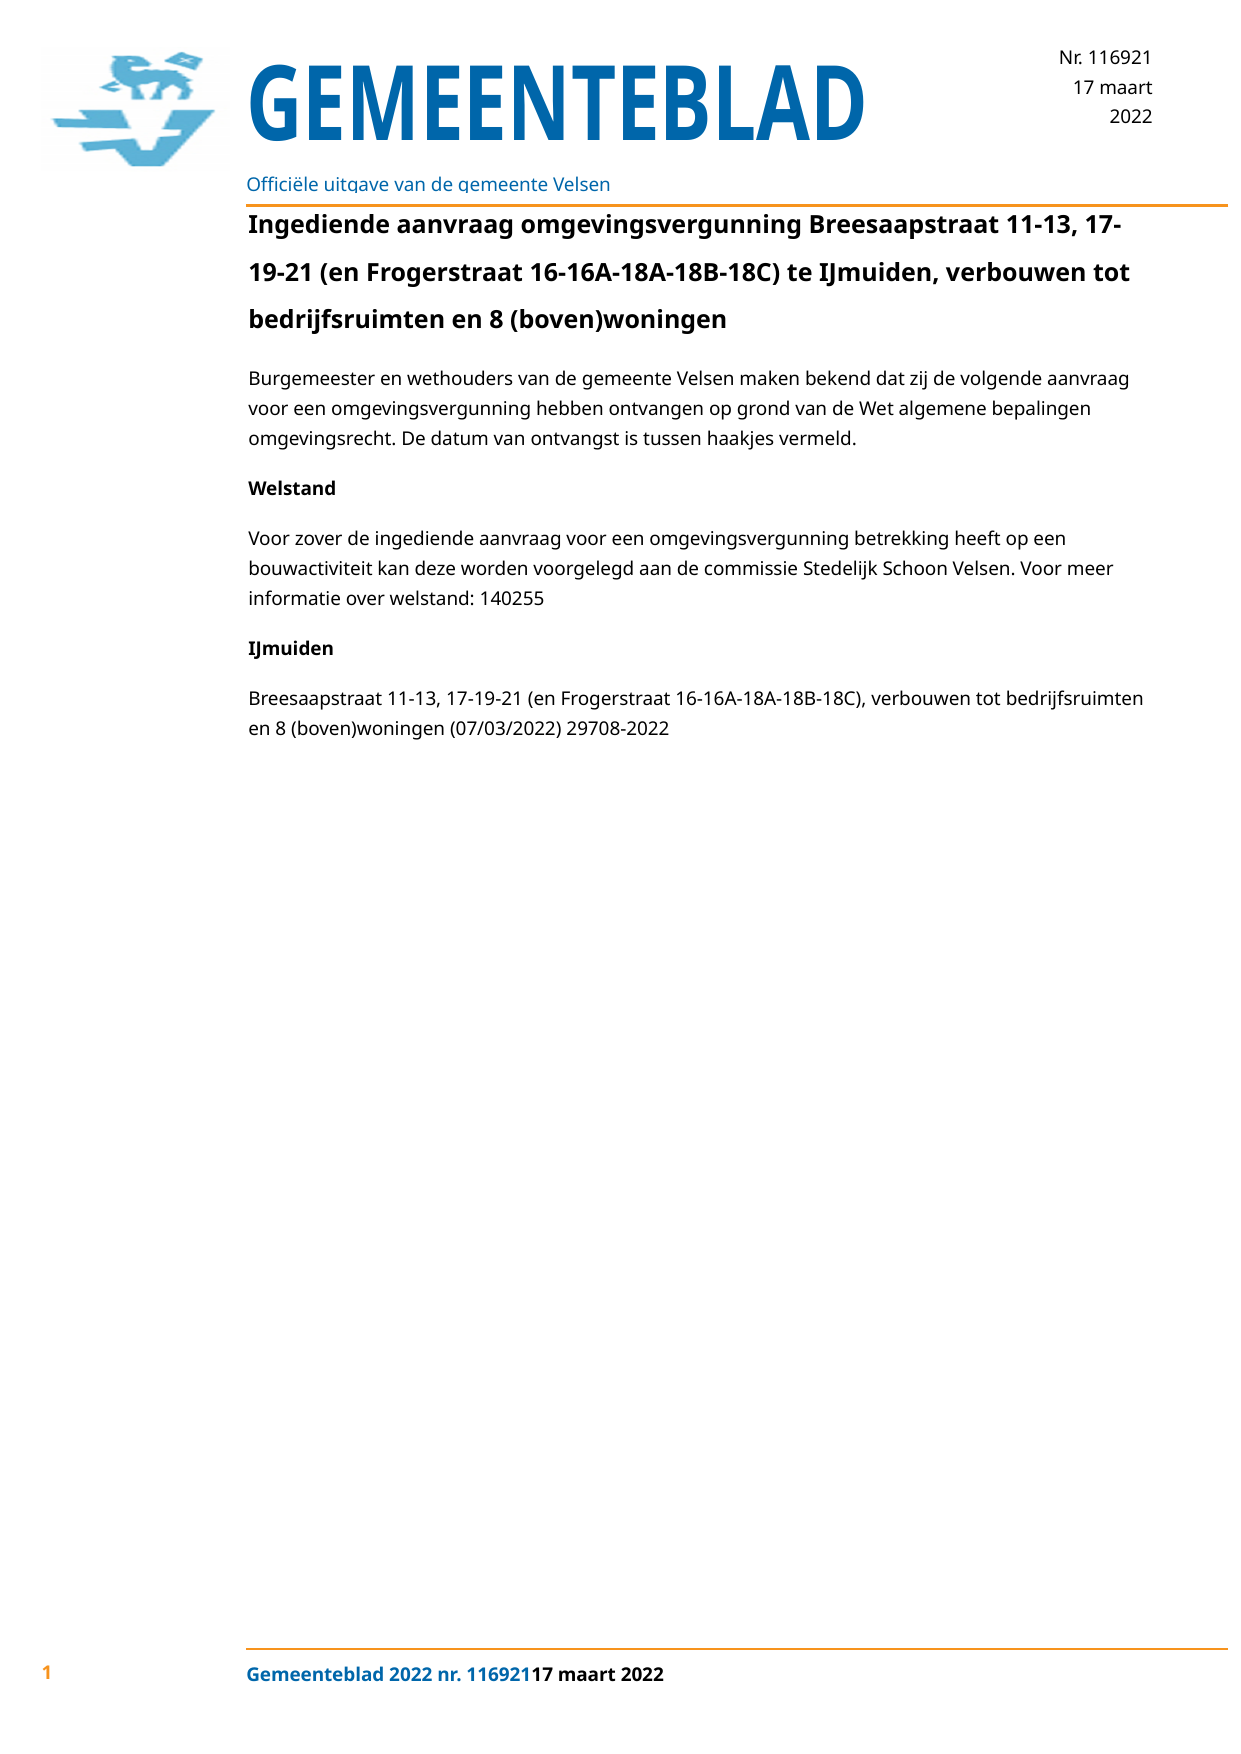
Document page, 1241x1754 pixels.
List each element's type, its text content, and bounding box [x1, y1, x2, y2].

text Burgemeester en wethouders van de gemeente Velsen maken bekend dat zij de volgende aanvraag voor een omgevingsvergunning hebben ontvangen op grond van de Wet algemene bepalingen omgevingsrecht. De datum van ontvangst is tussen haakjes vermeld. [248, 366, 1152, 450]
text IJmuiden [248, 635, 1152, 661]
picture [41, 47, 231, 172]
text Welstand [248, 475, 1152, 501]
text Ingediende aanvraag omgevingsvergunning Breesaapstraat 11-13, 17-19-21 (en Frogerstraat 16-16A-18A-18B-18C) te IJmuiden, verbouwen tot bedrijfsruimten en 8 (boven)woningen [248, 207, 1152, 336]
text Voor zover de ingediende aanvraag voor een omgevingsvergunning betrekking heeft op een bouwactiviteit kan deze worden voorgelegd aan de commissie Stedelijk Schoon Velsen. Voor meer informatie over welstand: 140255 [248, 526, 1152, 610]
text Breesaapstraat 11-13, 17-19-21 (en Frogerstraat 16-16A-18A-18B-18C), verbouwen tot bedrijfsruimten en 8 (boven)woningen (07/03/2022) 29708-2022 [248, 686, 1152, 741]
